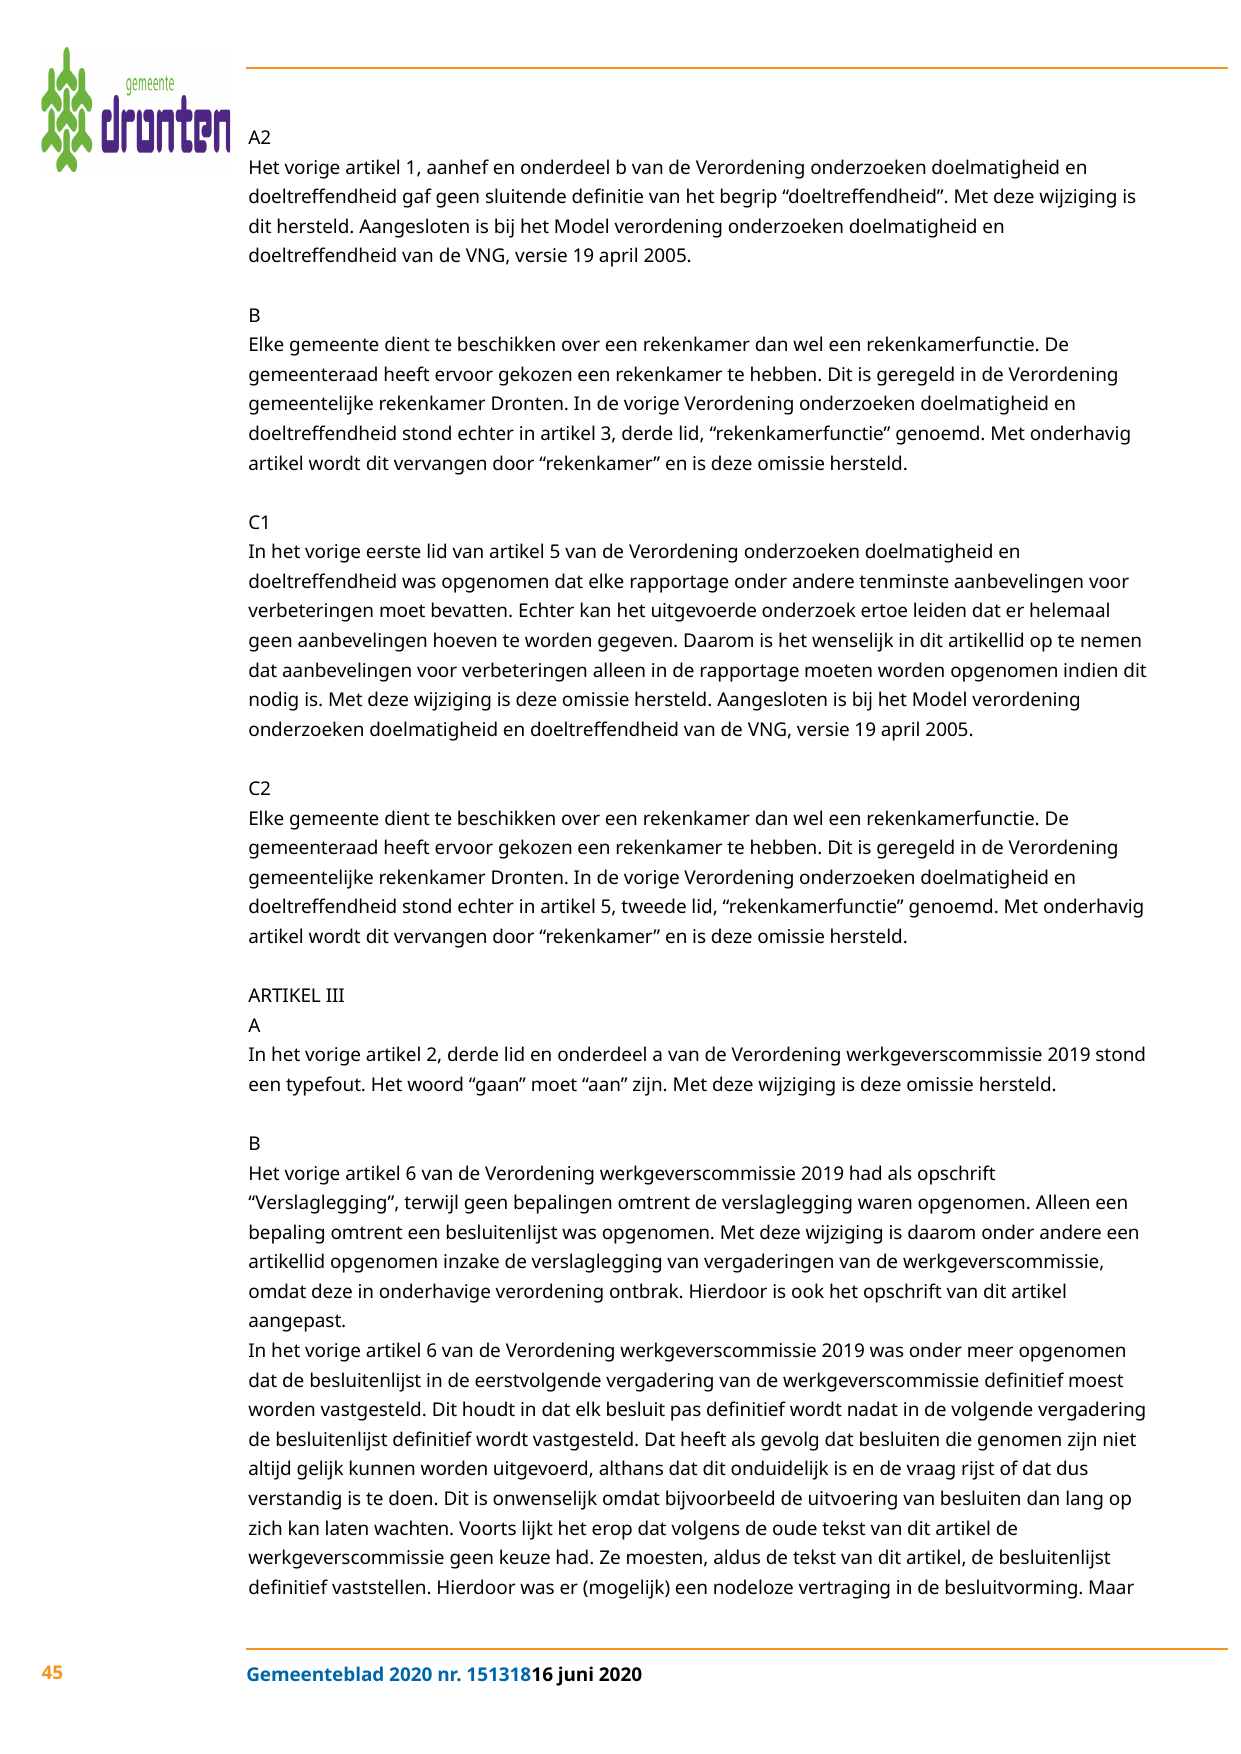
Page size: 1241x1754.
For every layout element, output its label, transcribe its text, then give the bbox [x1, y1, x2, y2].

text Elke gemeente dient te beschikken over een rekenkamer dan wel een rekenkamerfunctie. De gemeenteraad heeft ervoor gekozen een rekenkamer te hebben. Dit is geregeld in de Verordening gemeentelijke rekenkamer Dronten. In de vorige Verordening onderzoeken doelmatigheid en doeltreffendheid stond echter in artikel 3, derde lid, “rekenkamerfunctie” genoemd. Met onderhavig artikel wordt dit vervangen door “rekenkamer” en is deze omissie hersteld. [248, 331, 1152, 476]
picture [41, 47, 231, 172]
text In het vorige artikel 2, derde lid en onderdeel a van de Verordening werkgeverscommissie 2019 stond een typefout. Het woord “gaan” moet “aan” zijn. Met deze wijziging is deze omissie hersteld. [248, 1041, 1152, 1097]
text B [248, 1130, 1152, 1156]
text In het vorige artikel 6 van de Verordening werkgeverscommissie 2019 was onder meer opgenomen dat de besluitenlijst in de eerstvolgende vergadering van de werkgeverscommissie definitief moest worden vastgesteld. Dit houdt in dat elk besluit pas definitief wordt nadat in de volgende vergadering de besluitenlijst definitief wordt vastgesteld. Dat heeft als gevolg dat besluiten die genomen zijn niet altijd gelijk kunnen worden uitgevoerd, althans dat dit onduidelijk is en de vraag rijst of dat dus verstandig is te doen. Dit is onwenselijk omdat bijvoorbeeld de uitvoering van besluiten dan lang op zich kan laten wachten. Voorts lijkt het erop dat volgens de oude tekst van dit artikel de werkgeverscommissie geen keuze had. Ze moesten, aldus de tekst van dit artikel, de besluitenlijst definitief vaststellen. Hierdoor was er (mogelijk) een nodeloze vertraging in de besluitvorming. Maar [248, 1337, 1152, 1600]
text Elke gemeente dient te beschikken over een rekenkamer dan wel een rekenkamerfunctie. De gemeenteraad heeft ervoor gekozen een rekenkamer te hebben. Dit is geregeld in de Verordening gemeentelijke rekenkamer Dronten. In de vorige Verordening onderzoeken doelmatigheid en doeltreffendheid stond echter in artikel 5, tweede lid, “rekenkamerfunctie” genoemd. Met onderhavig artikel wordt dit vervangen door “rekenkamer” en is deze omissie hersteld. [248, 805, 1152, 949]
text C1 [248, 509, 1152, 535]
text ARTIKEL III [248, 982, 1152, 1008]
text B [248, 302, 1152, 328]
text A2 [248, 124, 1152, 150]
text Het vorige artikel 6 van de Verordening werkgeverscommissie 2019 had als opschrift “Verslaglegging”, terwijl geen bepalingen omtrent de verslaglegging waren opgenomen. Alleen een bepaling omtrent een besluitenlijst was opgenomen. Met deze wijziging is daarom onder andere een artikellid opgenomen inzake de verslaglegging van vergaderingen van de werkgeverscommissie, omdat deze in onderhavige verordening ontbrak. Hierdoor is ook het opschrift van dit artikel aangepast. [248, 1160, 1152, 1333]
text C2 [248, 775, 1152, 801]
text A [248, 1012, 1152, 1038]
text In het vorige eerste lid van artikel 5 van de Verordening onderzoeken doelmatigheid en doeltreffendheid was opgenomen dat elke rapportage onder andere tenminste aanbevelingen voor verbeteringen moet bevatten. Echter kan het uitgevoerde onderzoek ertoe leiden dat er helemaal geen aanbevelingen hoeven te worden gegeven. Daarom is het wenselijk in dit artikellid op te nemen dat aanbevelingen voor verbeteringen alleen in de rapportage moeten worden opgenomen indien dit nodig is. Met deze wijziging is deze omissie hersteld. Aangesloten is bij het Model verordening onderzoeken doelmatigheid en doeltreffendheid van de VNG, versie 19 april 2005. [248, 538, 1152, 742]
text Het vorige artikel 1, aanhef en onderdeel b van de Verordening onderzoeken doelmatigheid en doeltreffendheid gaf geen sluitende definitie van het begrip “doeltreffendheid”. Met deze wijziging is dit hersteld. Aangesloten is bij het Model verordening onderzoeken doelmatigheid en doeltreffendheid van de VNG, versie 19 april 2005. [248, 154, 1152, 268]
